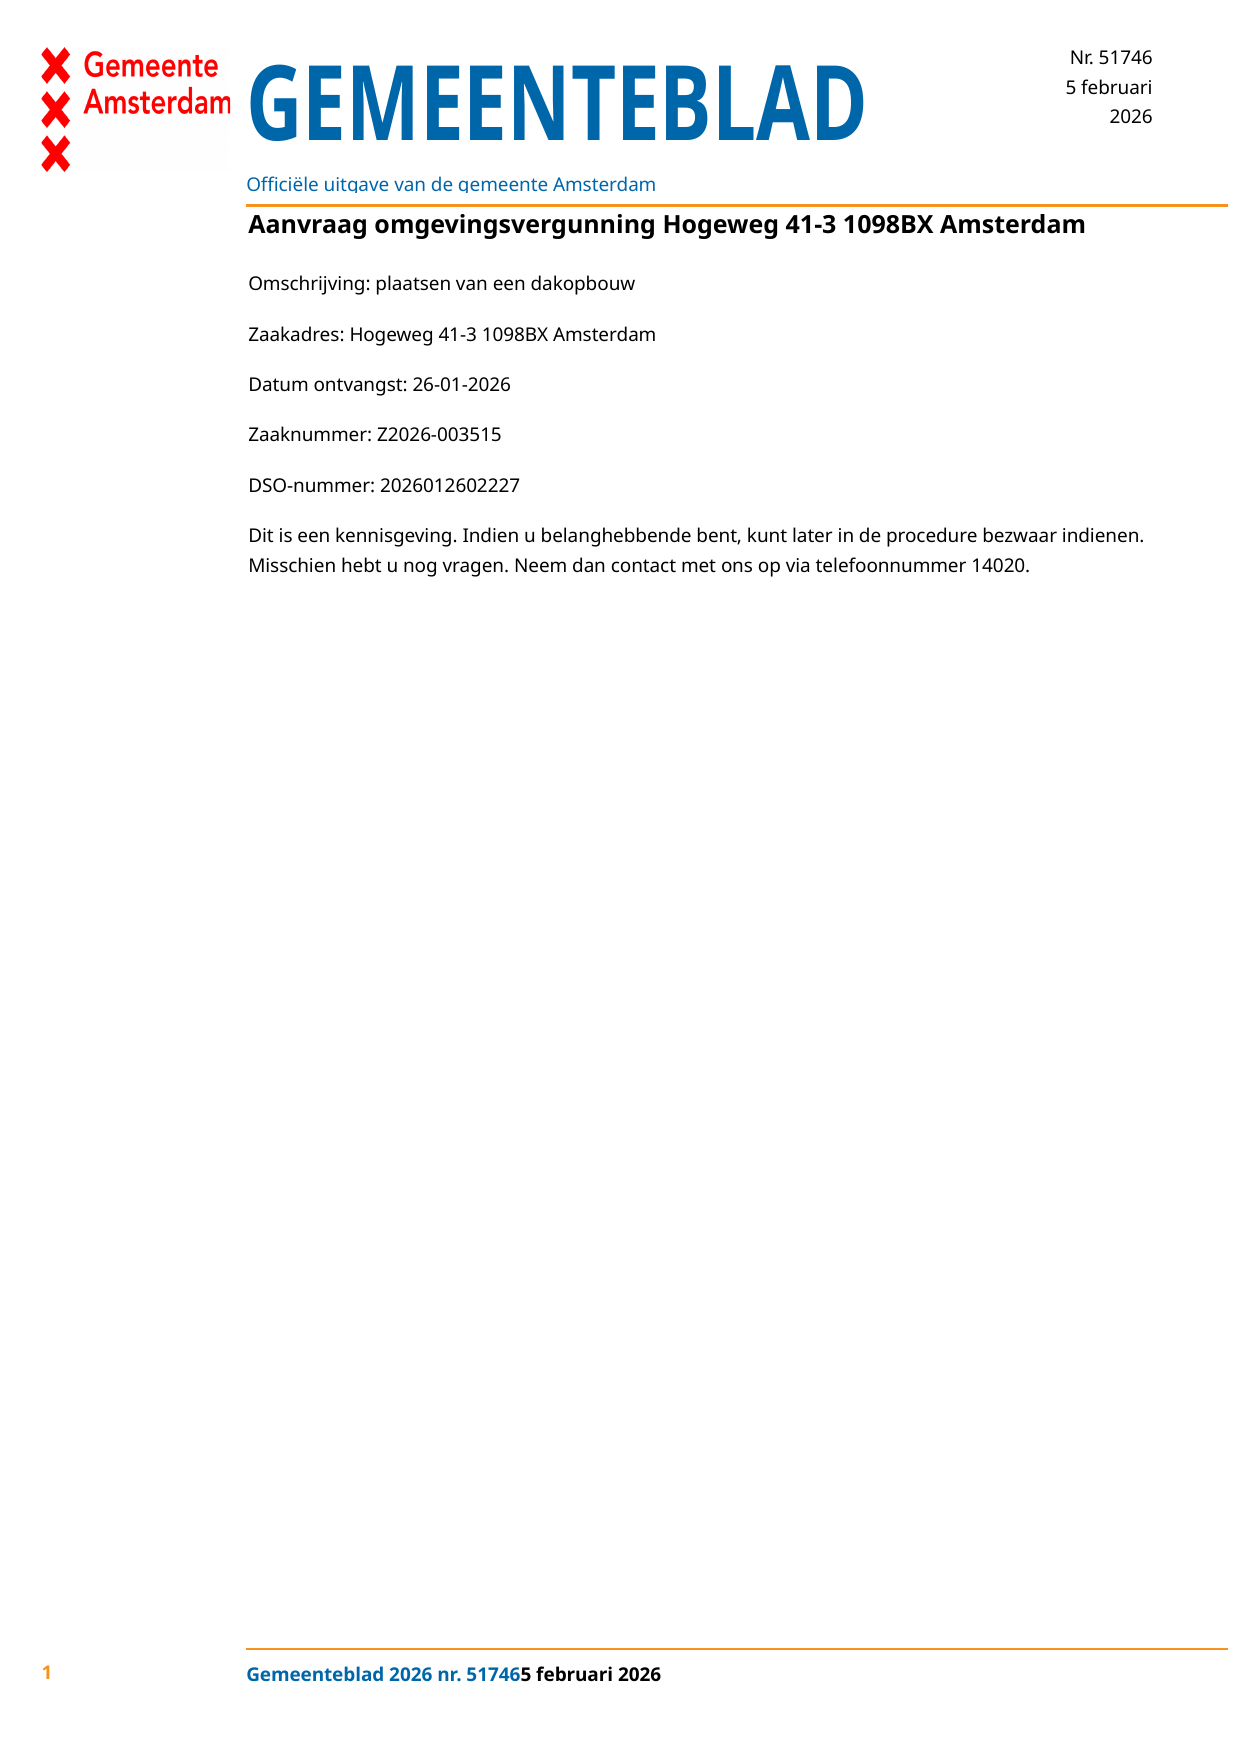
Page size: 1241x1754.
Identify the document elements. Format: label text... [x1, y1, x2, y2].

text Zaakadres: Hogeweg 41-3 1098BX Amsterdam [248, 321, 1152, 346]
text Omschrijving: plaatsen van een dakopbouw [248, 270, 1152, 296]
text DSO-nummer: 2026012602227 [248, 472, 1152, 498]
text Datum ontvangst: 26-01-2026 [248, 371, 1152, 397]
text Zaaknummer: Z2026-003515 [248, 422, 1152, 447]
text Aanvraag omgevingsvergunning Hogeweg 41-3 1098BX Amsterdam [248, 207, 1152, 241]
picture [41, 47, 231, 172]
text Dit is een kennisgeving. Indien u belanghebbende bent, kunt later in de procedure bezwaar indienen. Misschien hebt u nog vragen. Neem dan contact met ons op via telefoonnummer 14020. [248, 522, 1152, 578]
